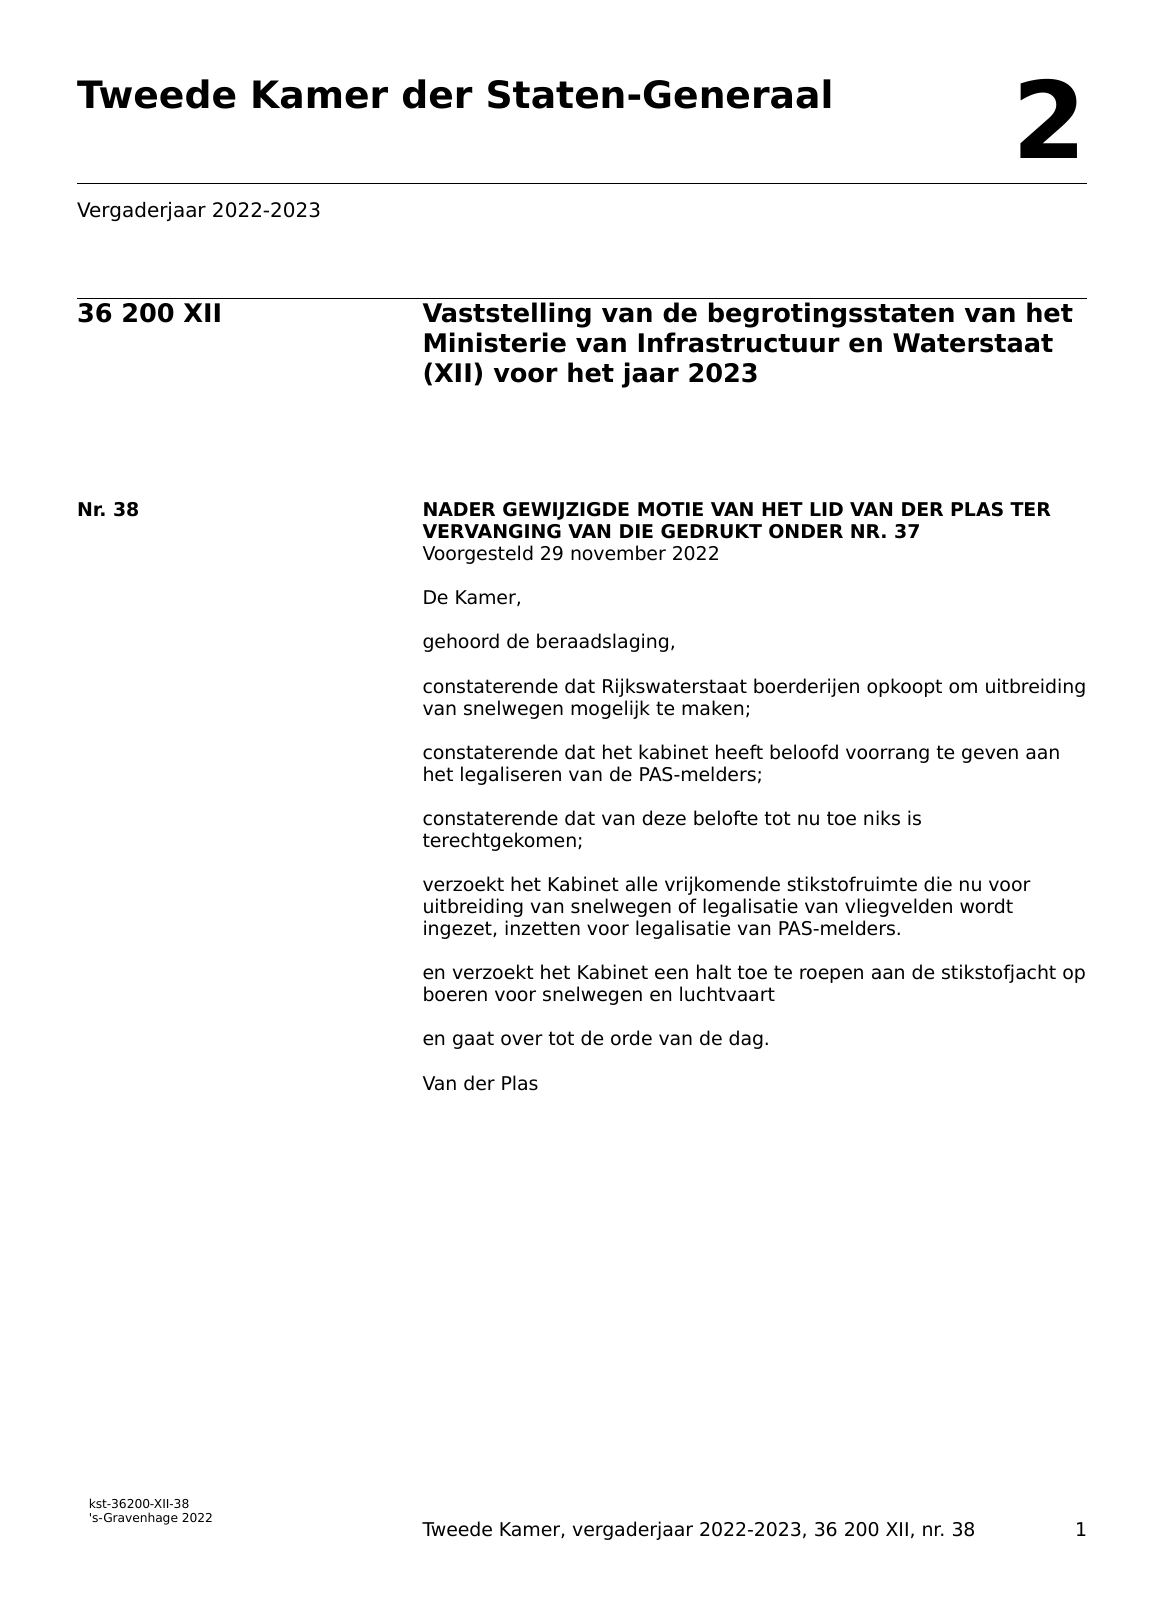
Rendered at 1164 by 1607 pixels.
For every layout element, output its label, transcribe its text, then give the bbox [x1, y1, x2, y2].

text De Kamer, [422, 587, 1087, 609]
text kst-36200-XII-38 [88, 1497, 323, 1511]
text en gaat over tot de orde van de dag. [422, 1028, 1087, 1050]
text verzoekt het Kabinet alle vrijkomende stikstofruimte die nu voor uitbreiding van snelwegen of legalisatie van vliegvelden wordt ingezet, inzetten voor legalisatie van PAS-melders. [422, 874, 1087, 940]
text constaterende dat Rijkswaterstaat boerderijen opkoopt om uitbreiding van snelwegen mogelijk te maken; [422, 676, 1087, 719]
text constaterende dat het kabinet heeft beloofd voorrang te geven aan het legaliseren van de PAS-melders; [422, 742, 1087, 786]
table_cell Vergaderjaar 2022-2023 [77, 184, 1087, 298]
text Voorgesteld 29 november 2022 [422, 543, 1087, 565]
subtitle 36 200 XII Vaststelling van de begrotingsstaten van het Ministerie van Infrastructuur en Waterstaat (XII) voor het jaar 2023 [77, 299, 1087, 388]
table_header Tweede Kamer der Staten-Generaal [77, 59, 886, 183]
text en verzoekt het Kabinet een halt toe te roepen aan de stikstofjacht op boeren voor snelwegen en luchtvaart [422, 962, 1087, 1006]
text 's-Gravenhage 2022 [88, 1511, 323, 1525]
subtitle Nr. 38 NADER GEWIJZIGDE MOTIE VAN HET LID VAN DER PLAS TER VERVANGING VAN DIE GEDRUKT ONDER NR. 37 [77, 499, 1087, 543]
text constaterende dat van deze belofte tot nu toe niks is terechtgekomen; [422, 808, 1087, 852]
text Van der Plas [422, 1072, 1087, 1094]
table_header 2 [886, 59, 1087, 183]
text gehoord de beraadslaging, [422, 631, 1087, 653]
